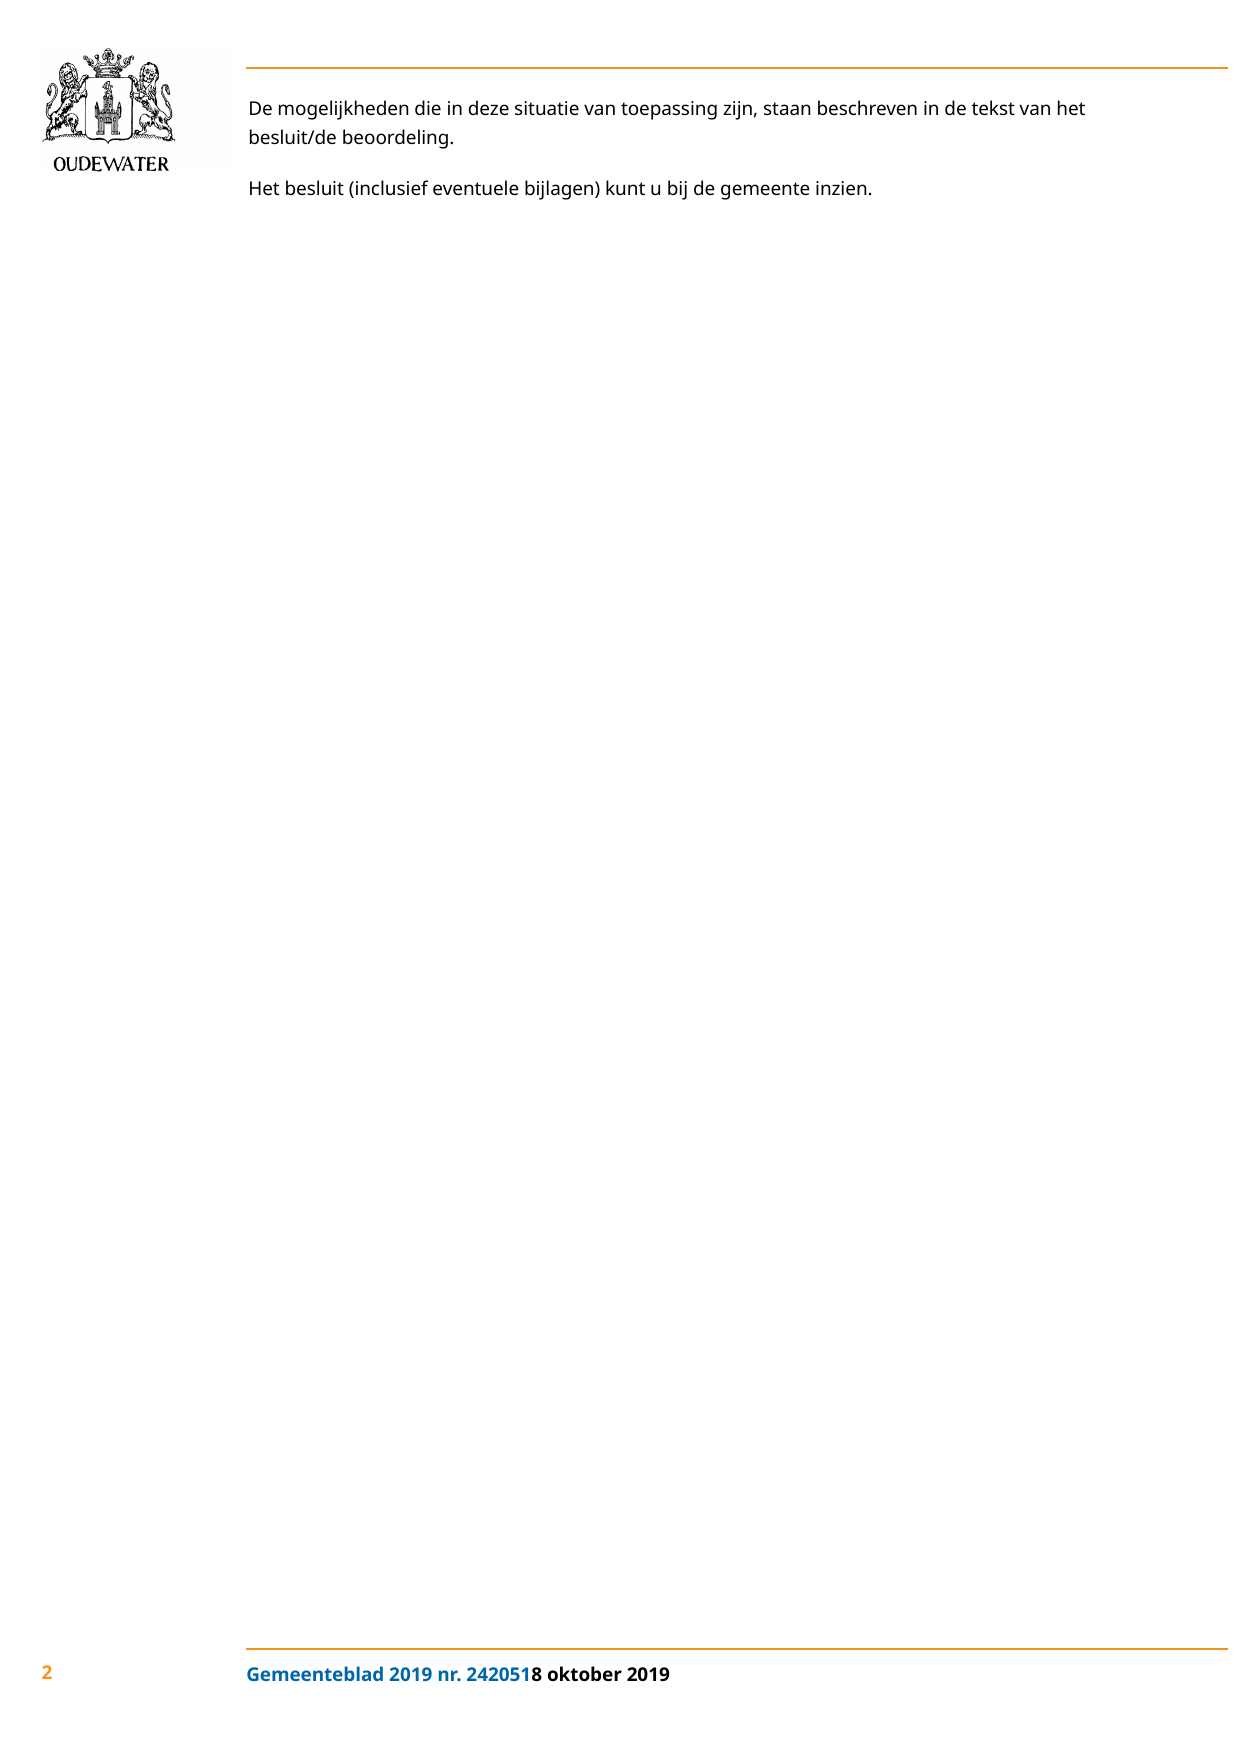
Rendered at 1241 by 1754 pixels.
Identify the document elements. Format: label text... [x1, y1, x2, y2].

text Het besluit (inclusief eventuele bijlagen) kunt u bij de gemeente inzien. [248, 175, 1152, 201]
text De mogelijkheden die in deze situatie van toepassing zijn, staan beschreven in de tekst van het besluit/de beoordeling. [248, 95, 1152, 150]
picture [41, 47, 231, 172]
